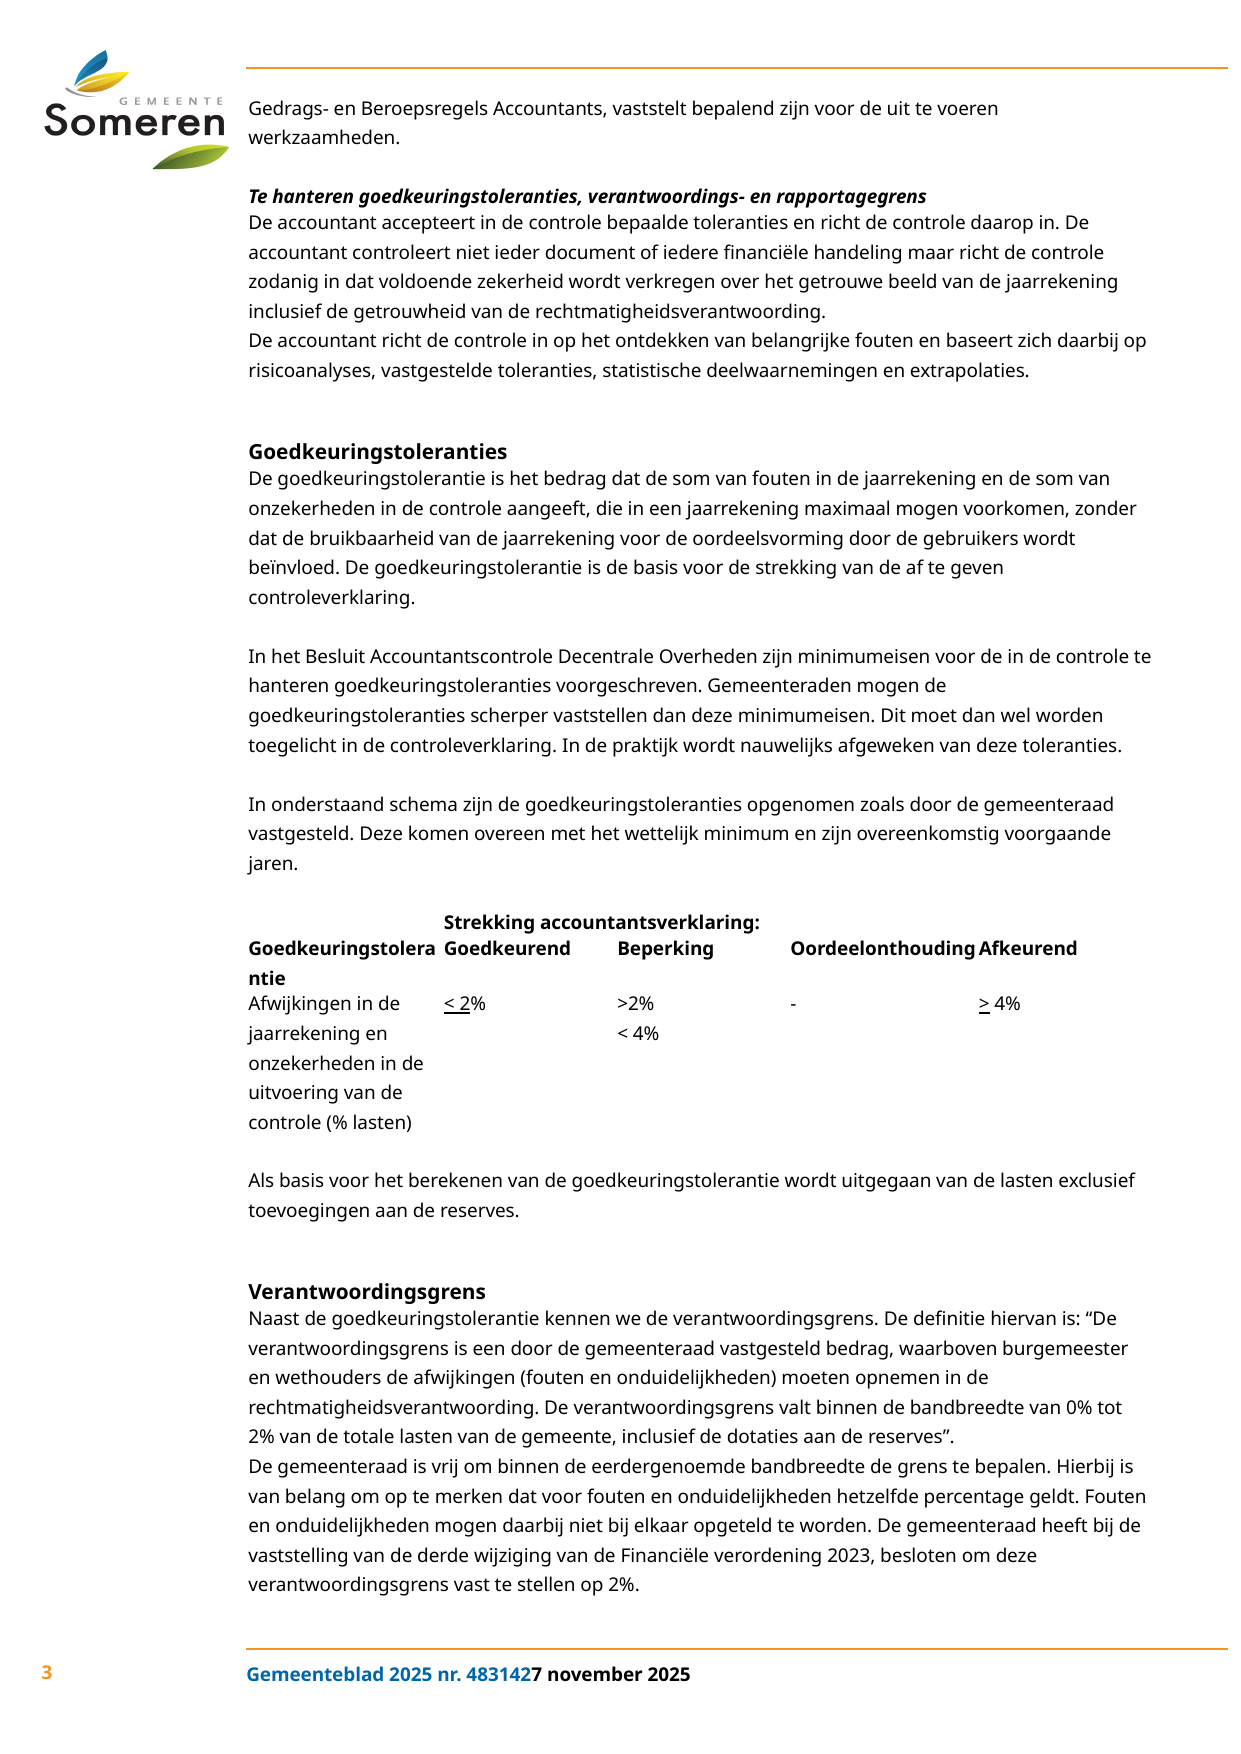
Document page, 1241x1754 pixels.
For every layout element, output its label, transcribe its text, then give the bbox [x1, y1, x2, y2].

text De goedkeuringstolerantie is het bedrag dat de som van fouten in de jaarrekening en de som van onzekerheden in de controle aangeeft, die in een jaarrekening maximaal mogen voorkomen, zonder dat de bruikbaarheid van de jaarrekening voor de oordeelsvorming door de gebruikers wordt beïnvloed. De goedkeuringstolerantie is de basis voor de strekking van de af te geven controleverklaring. [248, 466, 1152, 610]
table_cell >2% < 4% [617, 991, 790, 1134]
table_cell Goedkeuringstolerantie [248, 935, 444, 991]
table_cell Afkeurend [979, 935, 1152, 991]
text Te hanteren goedkeuringstoleranties, verantwoordings- en rapportagegrens [248, 183, 1152, 209]
table_cell Goedkeurend [444, 935, 617, 991]
text De accountant richt de controle in op het ontdekken van belangrijke fouten en baseert zich daarbij op risicoanalyses, vastgestelde toleranties, statistische deelwaarnemingen en extrapolaties. [248, 328, 1152, 383]
table_header Strekking accountantsverklaring: [444, 910, 1152, 935]
text Goedkeuringstoleranties [248, 437, 1152, 466]
text In onderstaand schema zijn de goedkeuringstoleranties opgenomen zoals door de gemeenteraad vastgesteld. Deze komen overeen met het wettelijk minimum en zijn overeenkomstig voorgaande jaren. [248, 791, 1152, 876]
table_header [248, 910, 444, 935]
text In het Besluit Accountantscontrole Decentrale Overheden zijn minimumeisen voor de in de controle te hanteren goedkeuringstoleranties voorgeschreven. Gemeenteraden mogen de goedkeuringstoleranties scherper vaststellen dan deze minimumeisen. Dit moet dan wel worden toegelicht in de controleverklaring. In de praktijk wordt nauwelijks afgeweken van deze toleranties. [248, 643, 1152, 758]
text Verantwoordingsgrens [248, 1277, 1152, 1305]
text Als basis voor het berekenen van de goedkeuringstolerantie wordt uitgegaan van de lasten exclusief toevoegingen aan de reserves. [248, 1167, 1152, 1223]
picture [41, 47, 231, 172]
text De gemeenteraad is vrij om binnen de eerdergenoemde bandbreedte de grens te bepalen. Hierbij is van belang om op te merken dat voor fouten en onduidelijkheden hetzelfde percentage geldt. Fouten en onduidelijkheden mogen daarbij niet bij elkaar opgeteld te worden. De gemeenteraad heeft bij de vaststelling van de derde wijziging van de Financiële verordening 2023, besloten om deze verantwoordingsgrens vast te stellen op 2%. [248, 1453, 1152, 1597]
table_cell Afwijkingen in de jaarrekening en onzekerheden in de uitvoering van de controle (% lasten) [248, 991, 444, 1134]
table_cell Beperking [617, 935, 790, 991]
text Naast de goedkeuringstolerantie kennen we de verantwoordingsgrens. De definitie hiervan is: “De verantwoordingsgrens is een door de gemeenteraad vastgesteld bedrag, waarboven burgemeester en wethouders de afwijkingen (fouten en onduidelijkheden) moeten opnemen in de rechtmatigheidsverantwoording. De verantwoordingsgrens valt binnen de bandbreedte van 0% tot 2% van de totale lasten van de gemeente, inclusief de dotaties aan de reserves”. [248, 1305, 1152, 1449]
table_cell - [790, 991, 978, 1134]
table_cell > 4% [979, 991, 1152, 1134]
table_cell < 2% [444, 991, 617, 1134]
table_cell Oordeelonthouding [790, 935, 978, 991]
text De accountant accepteert in de controle bepaalde toleranties en richt de controle daarop in. De accountant controleert niet ieder document of iedere financiële handeling maar richt de controle zodanig in dat voldoende zekerheid wordt verkregen over het getrouwe beeld van de jaarrekening inclusief de getrouwheid van de rechtmatigheidsverantwoording. [248, 209, 1152, 324]
text Gedrags- en Beroepsregels Accountants, vaststelt bepalend zijn voor de uit te voeren werkzaamheden. [248, 95, 1152, 150]
